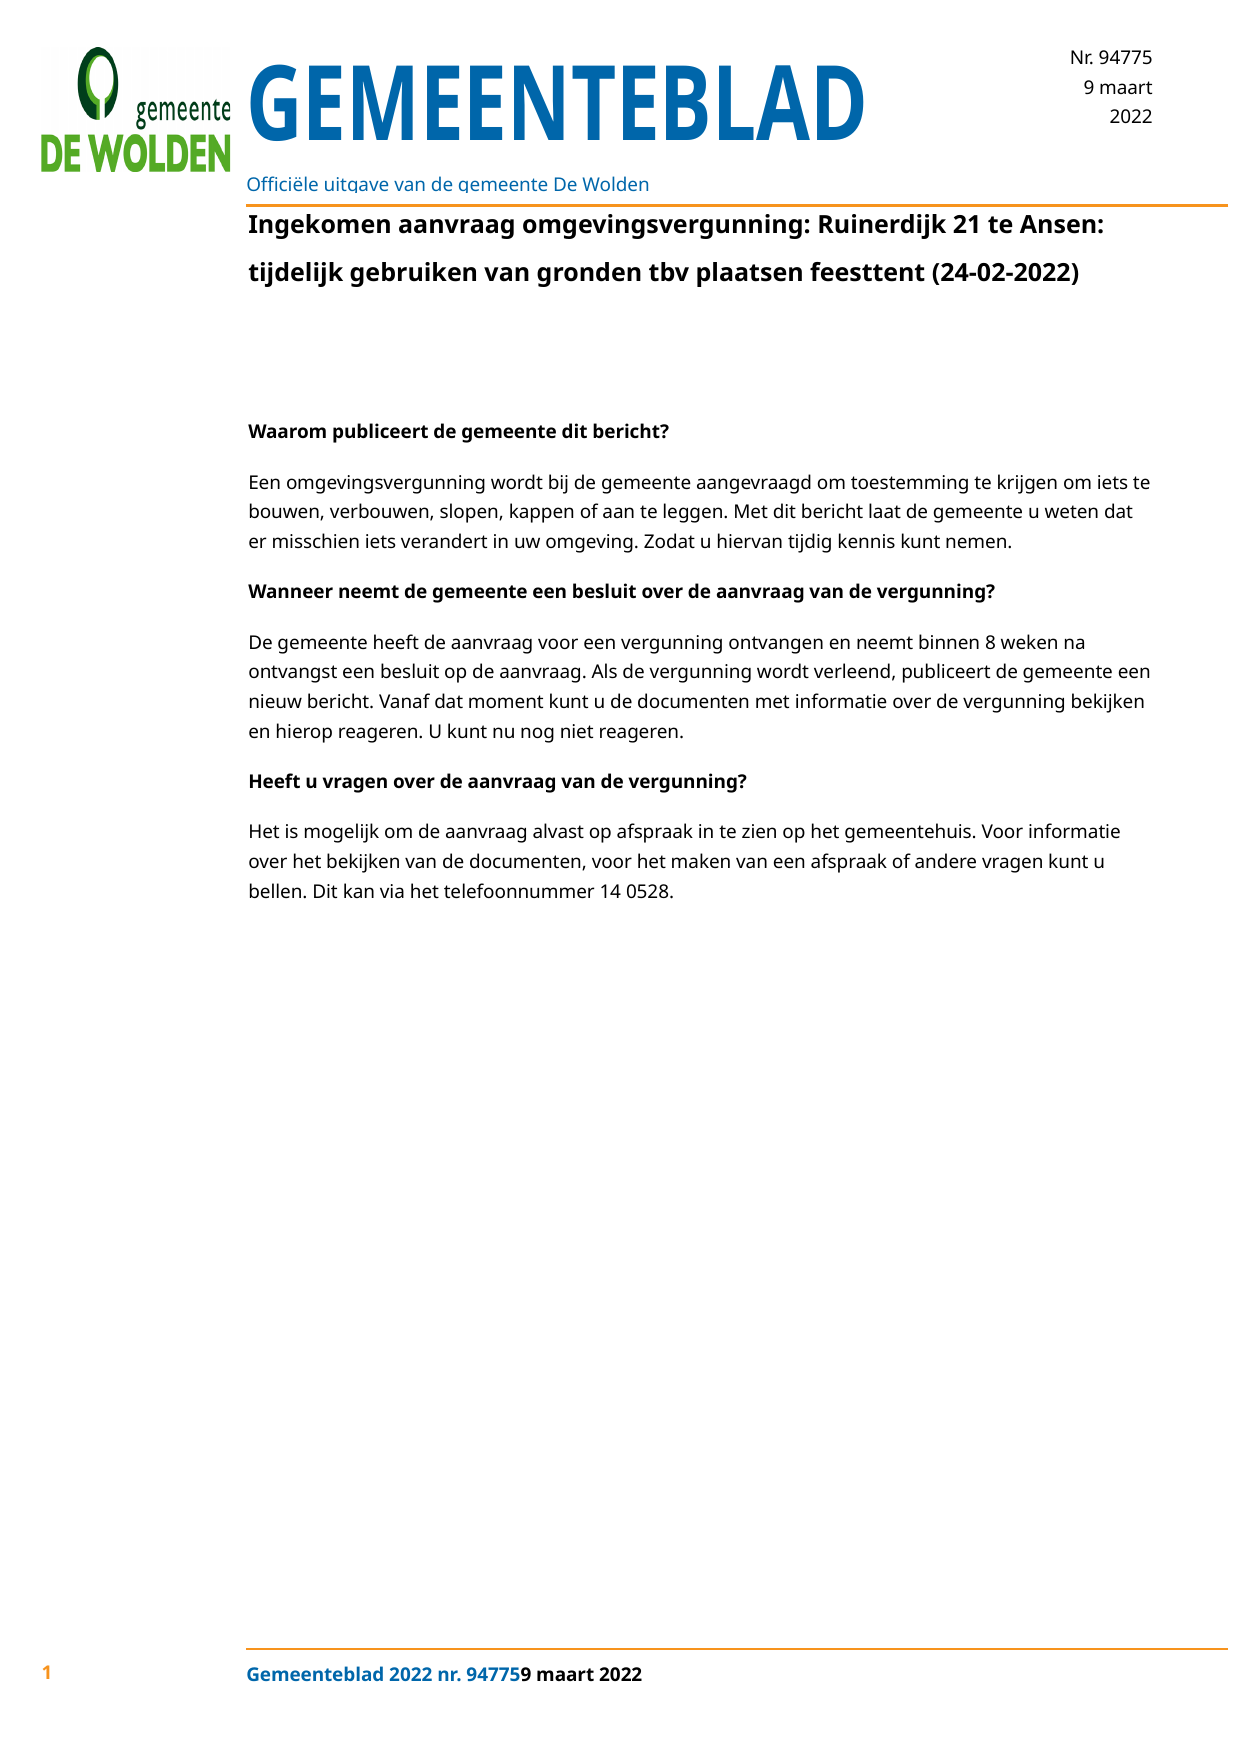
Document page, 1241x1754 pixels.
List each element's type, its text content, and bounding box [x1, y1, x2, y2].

text Een omgevingsvergunning wordt bij de gemeente aangevraagd om toestemming te krijgen om iets te bouwen, verbouwen, slopen, kappen of aan te leggen. Met dit bericht laat de gemeente u weten dat er misschien iets verandert in uw omgeving. Zodat u hiervan tijdig kennis kunt nemen. [248, 469, 1152, 554]
text Heeft u vragen over de aanvraag van de vergunning? [248, 768, 1152, 794]
text Waarom publiceert de gemeente dit bericht? [248, 419, 1152, 444]
text Het is mogelijk om de aanvraag alvast op afspraak in te zien op het gemeentehuis. Voor informatie over het bekijken van de documenten, voor het maken van een afspraak of andere vragen kunt u bellen. Dit kan via het telefoonnummer 14 0528. [248, 819, 1152, 904]
text Ingekomen aanvraag omgevingsvergunning: Ruinerdijk 21 te Ansen: tijdelijk gebruiken van gronden tbv plaatsen feesttent (24-02-2022) [248, 207, 1152, 288]
text De gemeente heeft de aanvraag voor een vergunning ontvangen en neemt binnen 8 weken na ontvangst een besluit op de aanvraag. Als de vergunning wordt verleend, publiceert de gemeente een nieuw bericht. Vanaf dat moment kunt u de documenten met informatie over de vergunning bekijken en hierop reageren. U kunt nu nog niet reageren. [248, 629, 1152, 744]
picture [41, 47, 231, 172]
text Wanneer neemt de gemeente een besluit over de aanvraag van de vergunning? [248, 579, 1152, 604]
